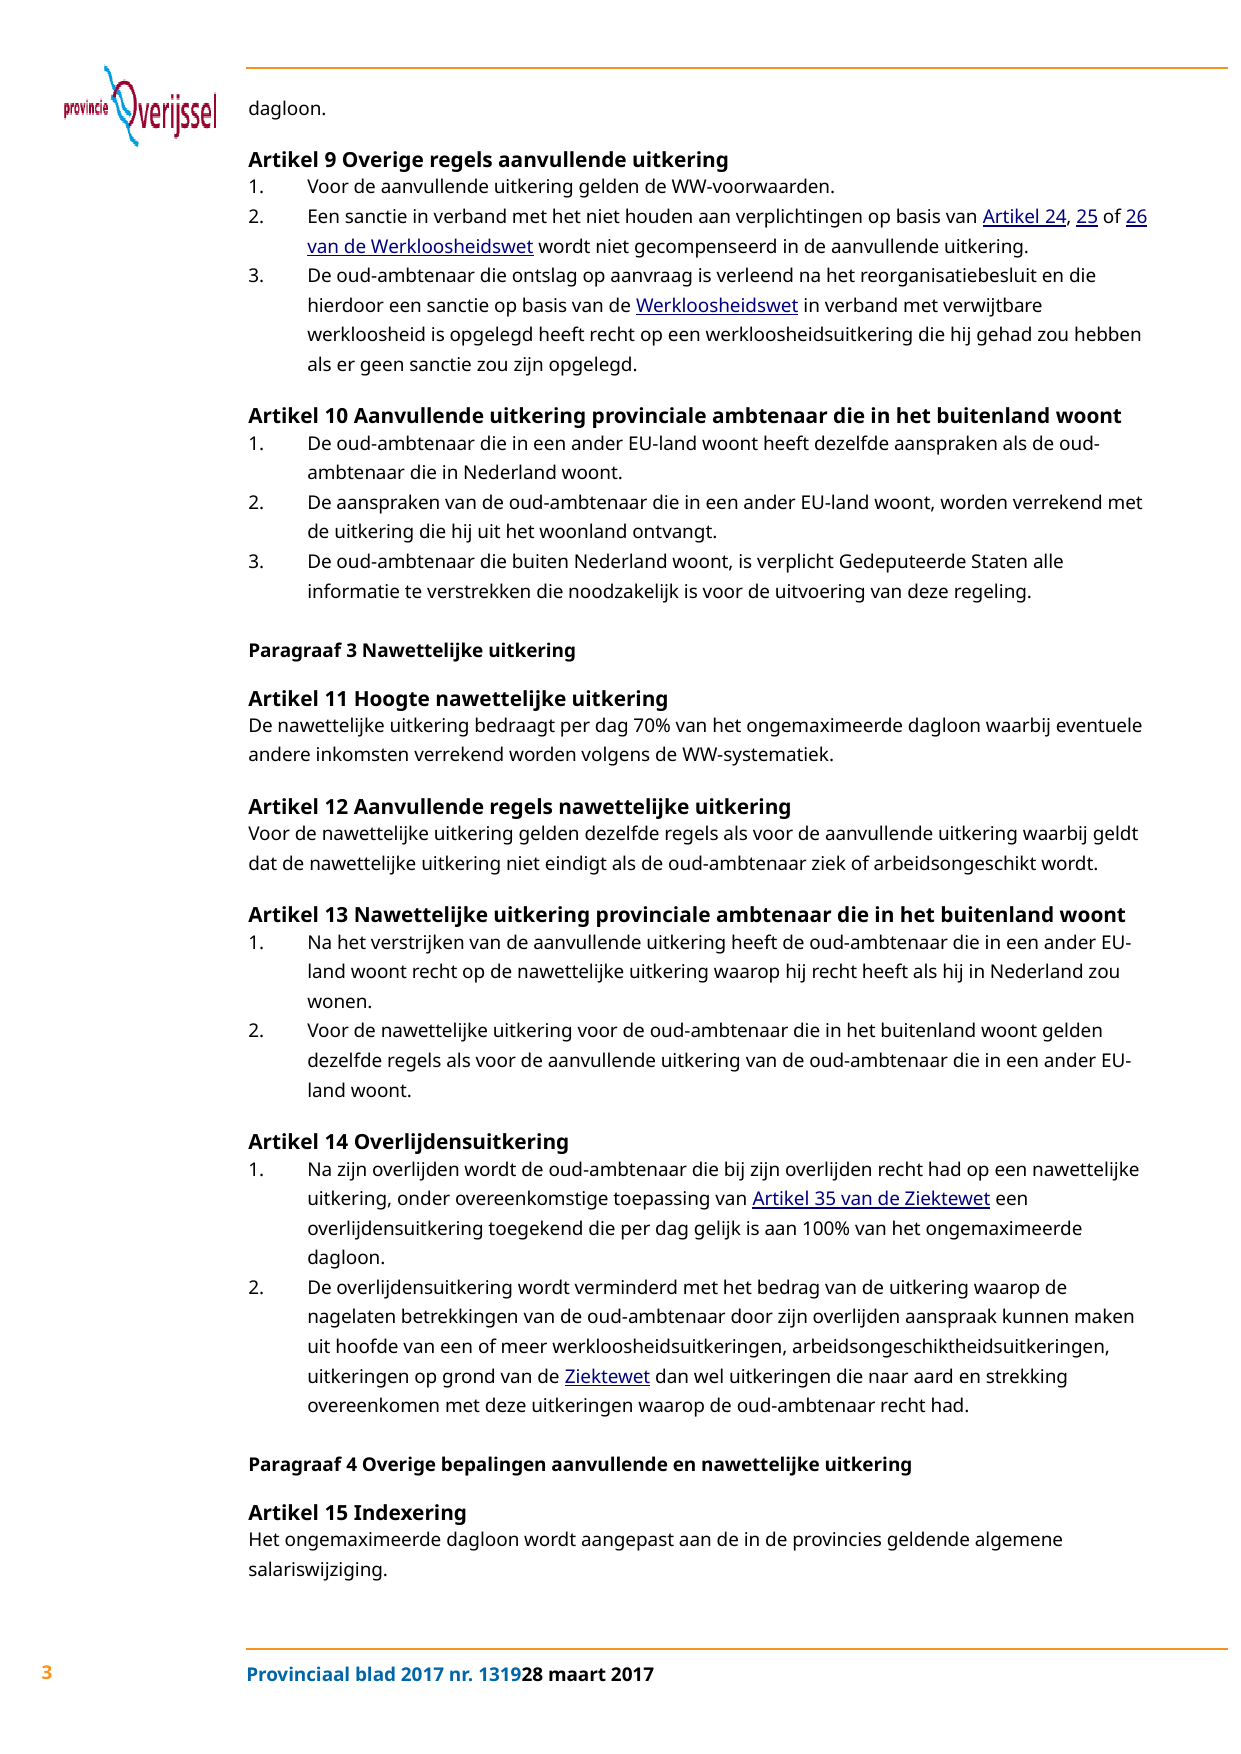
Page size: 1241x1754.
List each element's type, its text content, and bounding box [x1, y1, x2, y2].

list De overlijdensuitkering wordt verminderd met het bedrag van de uitkering waarop de nagelaten betrekkingen van de oud-ambtenaar door zijn overlijden aanspraak kunnen maken uit hoofde van een of meer werkloosheidsuitkeringen, arbeidsongeschiktheidsuitkeringen, uitkeringen op grond van de Ziektewet dan wel uitkeringen die naar aard en strekking overeenkomen met deze uitkeringen waarop de oud-ambtenaar recht had. [248, 1274, 1152, 1418]
text Paragraaf 4 Overige bepalingen aanvullende en nawettelijke uitkering [248, 1452, 1152, 1477]
picture [41, 47, 231, 172]
text Voor de nawettelijke uitkering gelden dezelfde regels als voor de aanvullende uitkering waarbij geldt dat de nawettelijke uitkering niet eindigt als de oud-ambtenaar ziek of arbeidsongeschikt wordt. [248, 821, 1152, 876]
text Artikel 9 Overige regels aanvullende uitkering [248, 145, 1152, 174]
text Artikel 15 Indexering [248, 1498, 1152, 1527]
list Voor de nawettelijke uitkering voor de oud-ambtenaar die in het buitenland woont gelden dezelfde regels als voor de aanvullende uitkering van de oud-ambtenaar die in een ander EU-land woont. [248, 1018, 1152, 1103]
list De oud-ambtenaar die in een ander EU-land woont heeft dezelfde aanspraken als de oud-ambtenaar die in Nederland woont. [248, 430, 1152, 485]
list De aanspraken van de oud-ambtenaar die in een ander EU-land woont, worden verrekend met de uitkering die hij uit het woonland ontvangt. [248, 489, 1152, 544]
list De oud-ambtenaar die buiten Nederland woont, is verplicht Gedeputeerde Staten alle informatie te verstrekken die noodzakelijk is voor de uitvoering van deze regeling. [248, 548, 1152, 604]
list De oud-ambtenaar die ontslag op aanvraag is verleend na het reorganisatiebesluit en die hierdoor een sanctie op basis van de Werkloosheidswet in verband met verwijtbare werkloosheid is opgelegd heeft recht op een werkloosheidsuitkering die hij gehad zou hebben als er geen sanctie zou zijn opgelegd. [248, 262, 1152, 377]
text Artikel 12 Aanvullende regels nawettelijke uitkering [248, 792, 1152, 821]
text De nawettelijke uitkering bedraagt per dag 70% van het ongemaximeerde dagloon waarbij eventuele andere inkomsten verrekend worden volgens de WW-systematiek. [248, 712, 1152, 767]
list Een sanctie in verband met het niet houden aan verplichtingen op basis van Artikel 24, 25 of 26 van de Werkloosheidswet wordt niet gecompenseerd in de aanvullende uitkering. [248, 203, 1152, 258]
text Artikel 10 Aanvullende uitkering provinciale ambtenaar die in het buitenland woont [248, 402, 1152, 430]
list Na het verstrijken van de aanvullende uitkering heeft de oud-ambtenaar die in een ander EU-land woont recht op de nawettelijke uitkering waarop hij recht heeft als hij in Nederland zou wonen. [248, 929, 1152, 1014]
list Na zijn overlijden wordt de oud-ambtenaar die bij zijn overlijden recht had op een nawettelijke uitkering, onder overeenkomstige toepassing van Artikel 35 van de Ziektewet een overlijdensuitkering toegekend die per dag gelijk is aan 100% van het ongemaximeerde dagloon. [248, 1156, 1152, 1270]
text dagloon. [248, 95, 1152, 121]
text Artikel 13 Nawettelijke uitkering provinciale ambtenaar die in het buitenland woont [248, 901, 1152, 929]
text Paragraaf 3 Nawettelijke uitkering [248, 637, 1152, 663]
text Artikel 11 Hoogte nawettelijke uitkering [248, 684, 1152, 712]
list Voor de aanvullende uitkering gelden de WW-voorwaarden. [248, 174, 1152, 199]
text Artikel 14 Overlijdensuitkering [248, 1127, 1152, 1156]
text Het ongemaximeerde dagloon wordt aangepast aan de in de provincies geldende algemene salariswijziging. [248, 1527, 1152, 1582]
